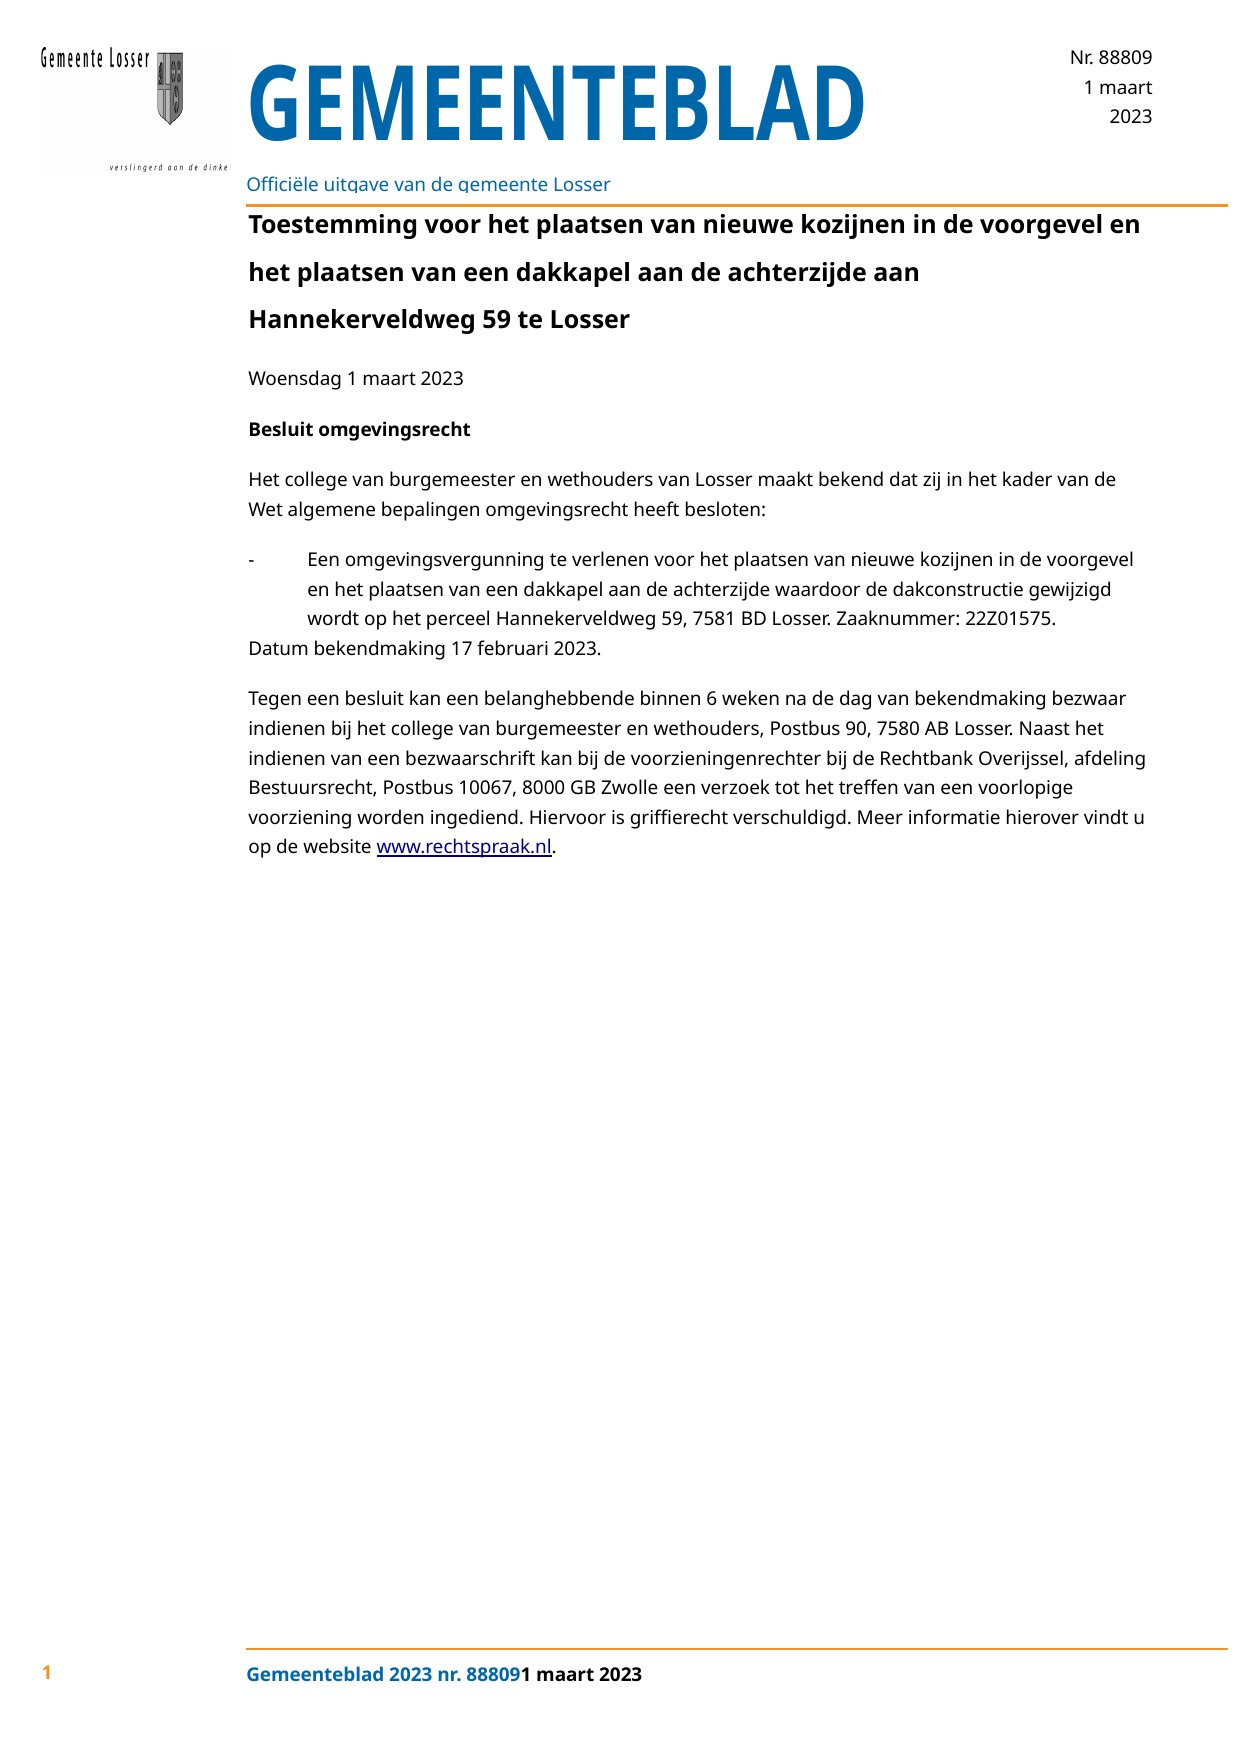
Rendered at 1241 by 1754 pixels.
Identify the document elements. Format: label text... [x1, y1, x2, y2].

text Besluit omgevingsrecht [248, 416, 1152, 442]
text Datum bekendmaking 17 februari 2023. [248, 635, 1152, 661]
text Woensdag 1 maart 2023 [248, 366, 1152, 391]
text Het college van burgemeester en wethouders van Losser maakt bekend dat zij in het kader van de Wet algemene bepalingen omgevingsrecht heeft besloten: [248, 466, 1152, 522]
text Toestemming voor het plaatsen van nieuwe kozijnen in de voorgevel en het plaatsen van een dakkapel aan de achterzijde aan Hannekerveldweg 59 te Losser [248, 207, 1152, 336]
picture [41, 47, 231, 172]
list Een omgevingsvergunning te verlenen voor het plaatsen van nieuwe kozijnen in de voorgevel en het plaatsen van een dakkapel aan de achterzijde waardoor de dakconstructie gewijzigd wordt op het perceel Hannekerveldweg 59, 7581 BD Losser. Zaaknummer: 22Z01575. [248, 546, 1152, 631]
text Tegen een besluit kan een belanghebbende binnen 6 weken na de dag van bekendmaking bezwaar indienen bij het college van burgemeester en wethouders, Postbus 90, 7580 AB Losser. Naast het indienen van een bezwaarschrift kan bij de voorzieningenrechter bij de Rechtbank Overijssel, afdeling Bestuursrecht, Postbus 10067, 8000 GB Zwolle een verzoek tot het treffen van een voorlopige voorziening worden ingediend. Hiervoor is griffierecht verschuldigd. Meer informatie hierover vindt u op de website www.rechtspraak.nl. [248, 686, 1152, 859]
